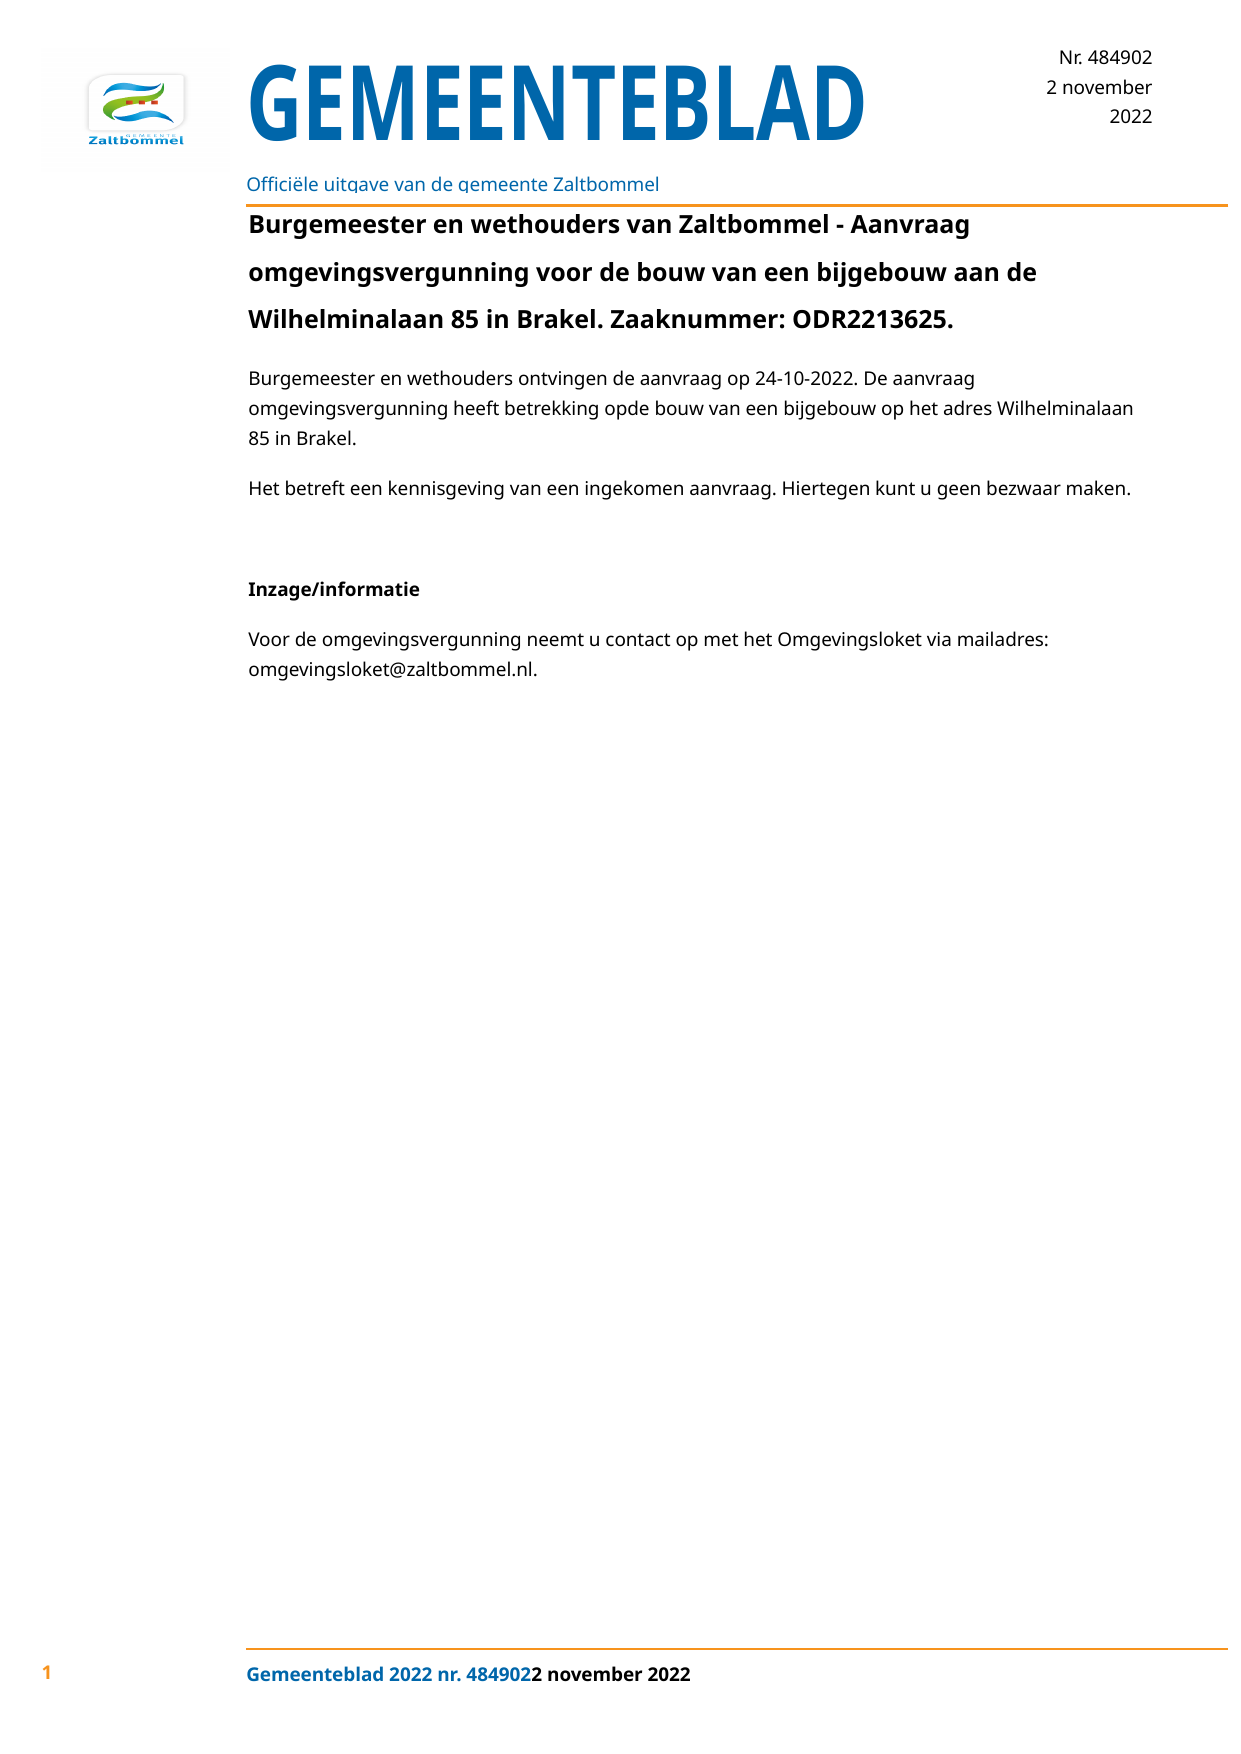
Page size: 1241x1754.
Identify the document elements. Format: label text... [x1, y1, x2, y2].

text Het betreft een kennisgeving van een ingekomen aanvraag. Hiertegen kunt u geen bezwaar maken. [248, 475, 1152, 501]
text Burgemeester en wethouders ontvingen de aanvraag op 24-10-2022. De aanvraag omgevingsvergunning heeft betrekking opde bouw van een bijgebouw op het adres Wilhelminalaan 85 in Brakel. [248, 366, 1152, 450]
text Inzage/informatie [248, 576, 1152, 602]
text Voor de omgevingsvergunning neemt u contact op met het Omgevingsloket via mailadres: omgevingsloket@zaltbommel.nl. [248, 626, 1152, 682]
picture [41, 47, 231, 172]
text Burgemeester en wethouders van Zaltbommel - Aanvraag omgevingsvergunning voor de bouw van een bijgebouw aan de Wilhelminalaan 85 in Brakel. Zaaknummer: ODR2213625. [248, 207, 1152, 336]
